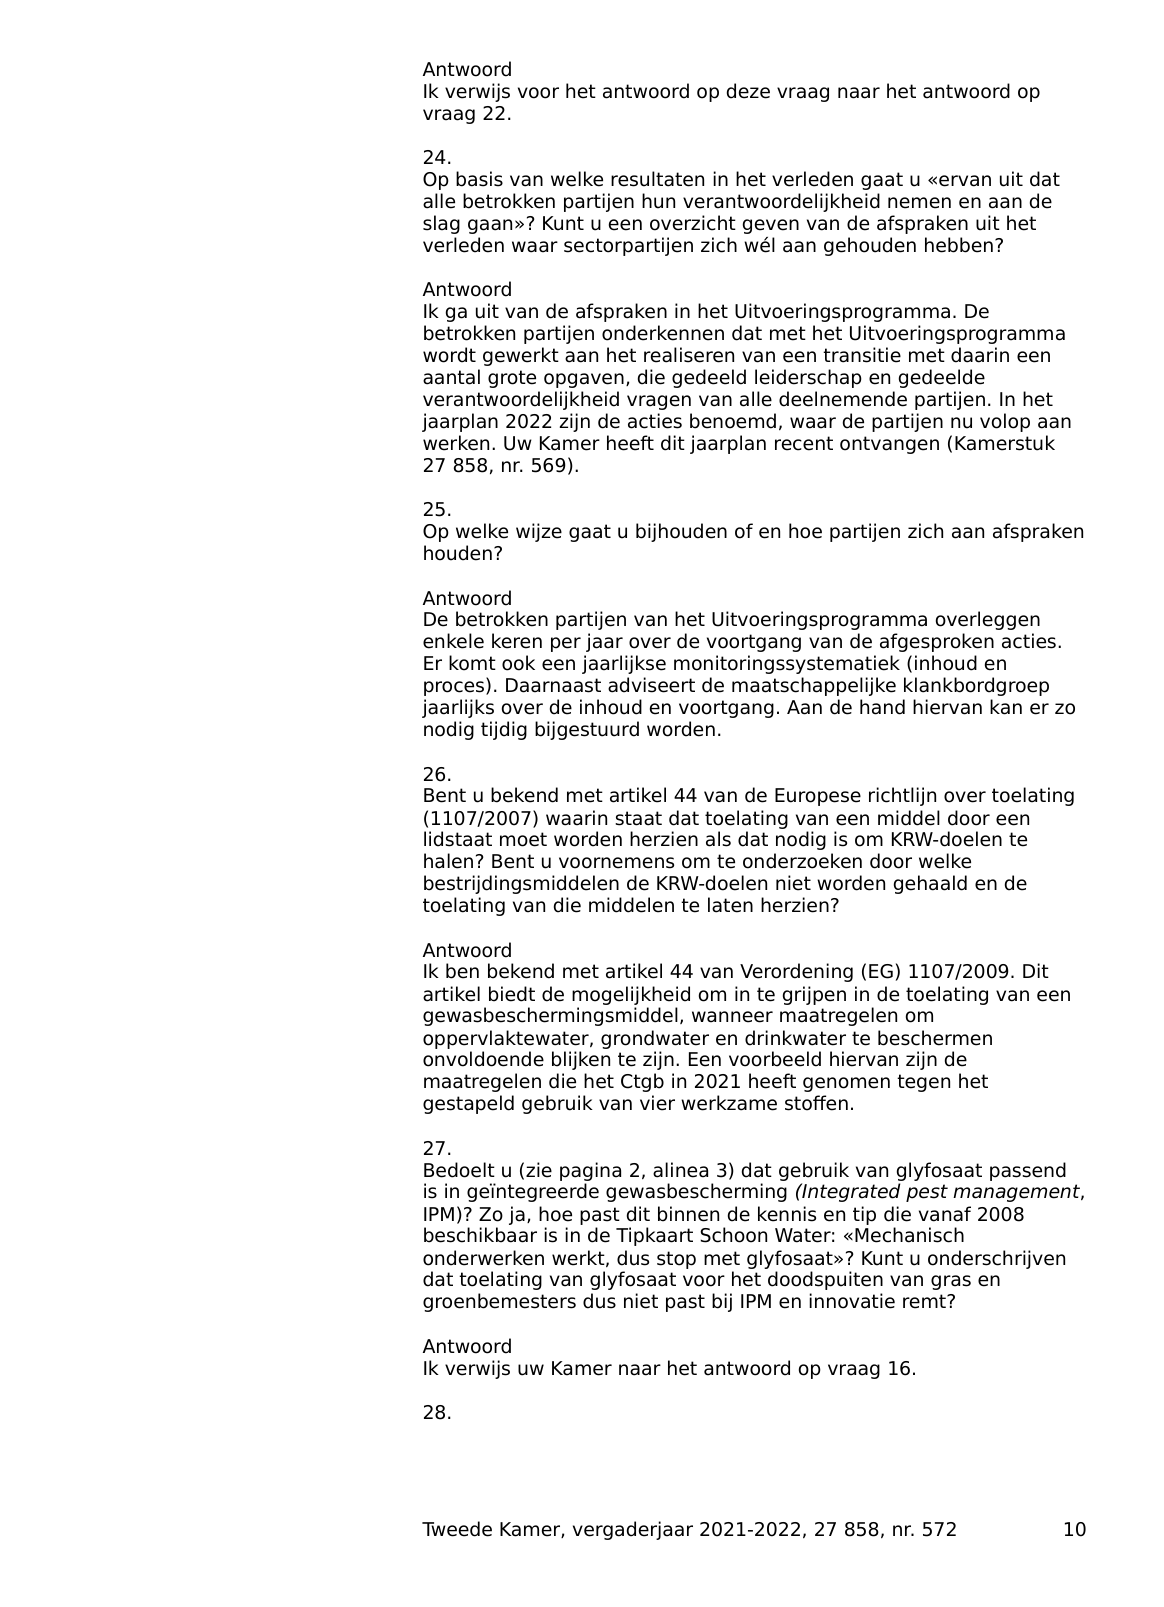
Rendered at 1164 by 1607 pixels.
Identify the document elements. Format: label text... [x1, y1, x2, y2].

text Antwoord [422, 939, 1087, 961]
text Ik verwijs voor het antwoord op deze vraag naar het antwoord op vraag 22. [422, 81, 1087, 125]
text 28. [422, 1402, 1087, 1424]
text Antwoord [422, 587, 1087, 609]
text 24. [422, 147, 1087, 169]
text De betrokken partijen van het Uitvoeringsprogramma overleggen enkele keren per jaar over de voortgang van de afgesproken acties. Er komt ook een jaarlijkse monitoringssystematiek (inhoud en proces). Daarnaast adviseert de maatschappelijke klankbordgroep jaarlijks over de inhoud en voortgang. Aan de hand hiervan kan er zo nodig tijdig bijgestuurd worden. [422, 609, 1087, 741]
text Ik verwijs uw Kamer naar het antwoord op vraag 16. [422, 1357, 1087, 1379]
text Ik ben bekend met artikel 44 van Verordening (EG) 1107/2009. Dit artikel biedt de mogelijkheid om in te grijpen in de toelating van een gewasbeschermingsmiddel, wanneer maatregelen om oppervlaktewater, grondwater en drinkwater te beschermen onvoldoende blijken te zijn. Een voorbeeld hiervan zijn de maatregelen die het Ctgb in 2021 heeft genomen tegen het gestapeld gebruik van vier werkzame stoffen. [422, 961, 1087, 1115]
text 26. [422, 763, 1087, 785]
text 25. [422, 499, 1087, 521]
text 27. [422, 1137, 1087, 1159]
text Antwoord [422, 1336, 1087, 1357]
text Ik ga uit van de afspraken in het Uitvoeringsprogramma. De betrokken partijen onderkennen dat met het Uitvoeringsprogramma wordt gewerkt aan het realiseren van een transitie met daarin een aantal grote opgaven, die gedeeld leiderschap en gedeelde verantwoordelijkheid vragen van alle deelnemende partijen. In het jaarplan 2022 zijn de acties benoemd, waar de partijen nu volop aan werken. Uw Kamer heeft dit jaarplan recent ontvangen (Kamerstuk 27 858, nr. 569). [422, 301, 1087, 477]
text Op basis van welke resultaten in het verleden gaat u «ervan uit dat alle betrokken partijen hun verantwoordelijkheid nemen en aan de slag gaan»? Kunt u een overzicht geven van de afspraken uit het verleden waar sectorpartijen zich wél aan gehouden hebben? [422, 169, 1087, 257]
text Bent u bekend met artikel 44 van de Europese richtlijn over toelating (1107/2007) waarin staat dat toelating van een middel door een lidstaat moet worden herzien als dat nodig is om KRW-doelen te halen? Bent u voornemens om te onderzoeken door welke bestrijdingsmiddelen de KRW-doelen niet worden gehaald en de toelating van die middelen te laten herzien? [422, 785, 1087, 917]
text Bedoelt u (zie pagina 2, alinea 3) dat gebruik van glyfosaat passend is in geïntegreerde gewasbescherming (Integrated pest management, IPM)? Zo ja, hoe past dit binnen de kennis en tip die vanaf 2008 beschikbaar is in de Tipkaart Schoon Water: «Mechanisch onderwerken werkt, dus stop met glyfosaat»? Kunt u onderschrijven dat toelating van glyfosaat voor het doodspuiten van gras en groenbemesters dus niet past bij IPM en innovatie remt? [422, 1159, 1087, 1313]
text Antwoord [422, 279, 1087, 301]
text Antwoord [422, 59, 1087, 81]
text Op welke wijze gaat u bijhouden of en hoe partijen zich aan afspraken houden? [422, 521, 1087, 565]
